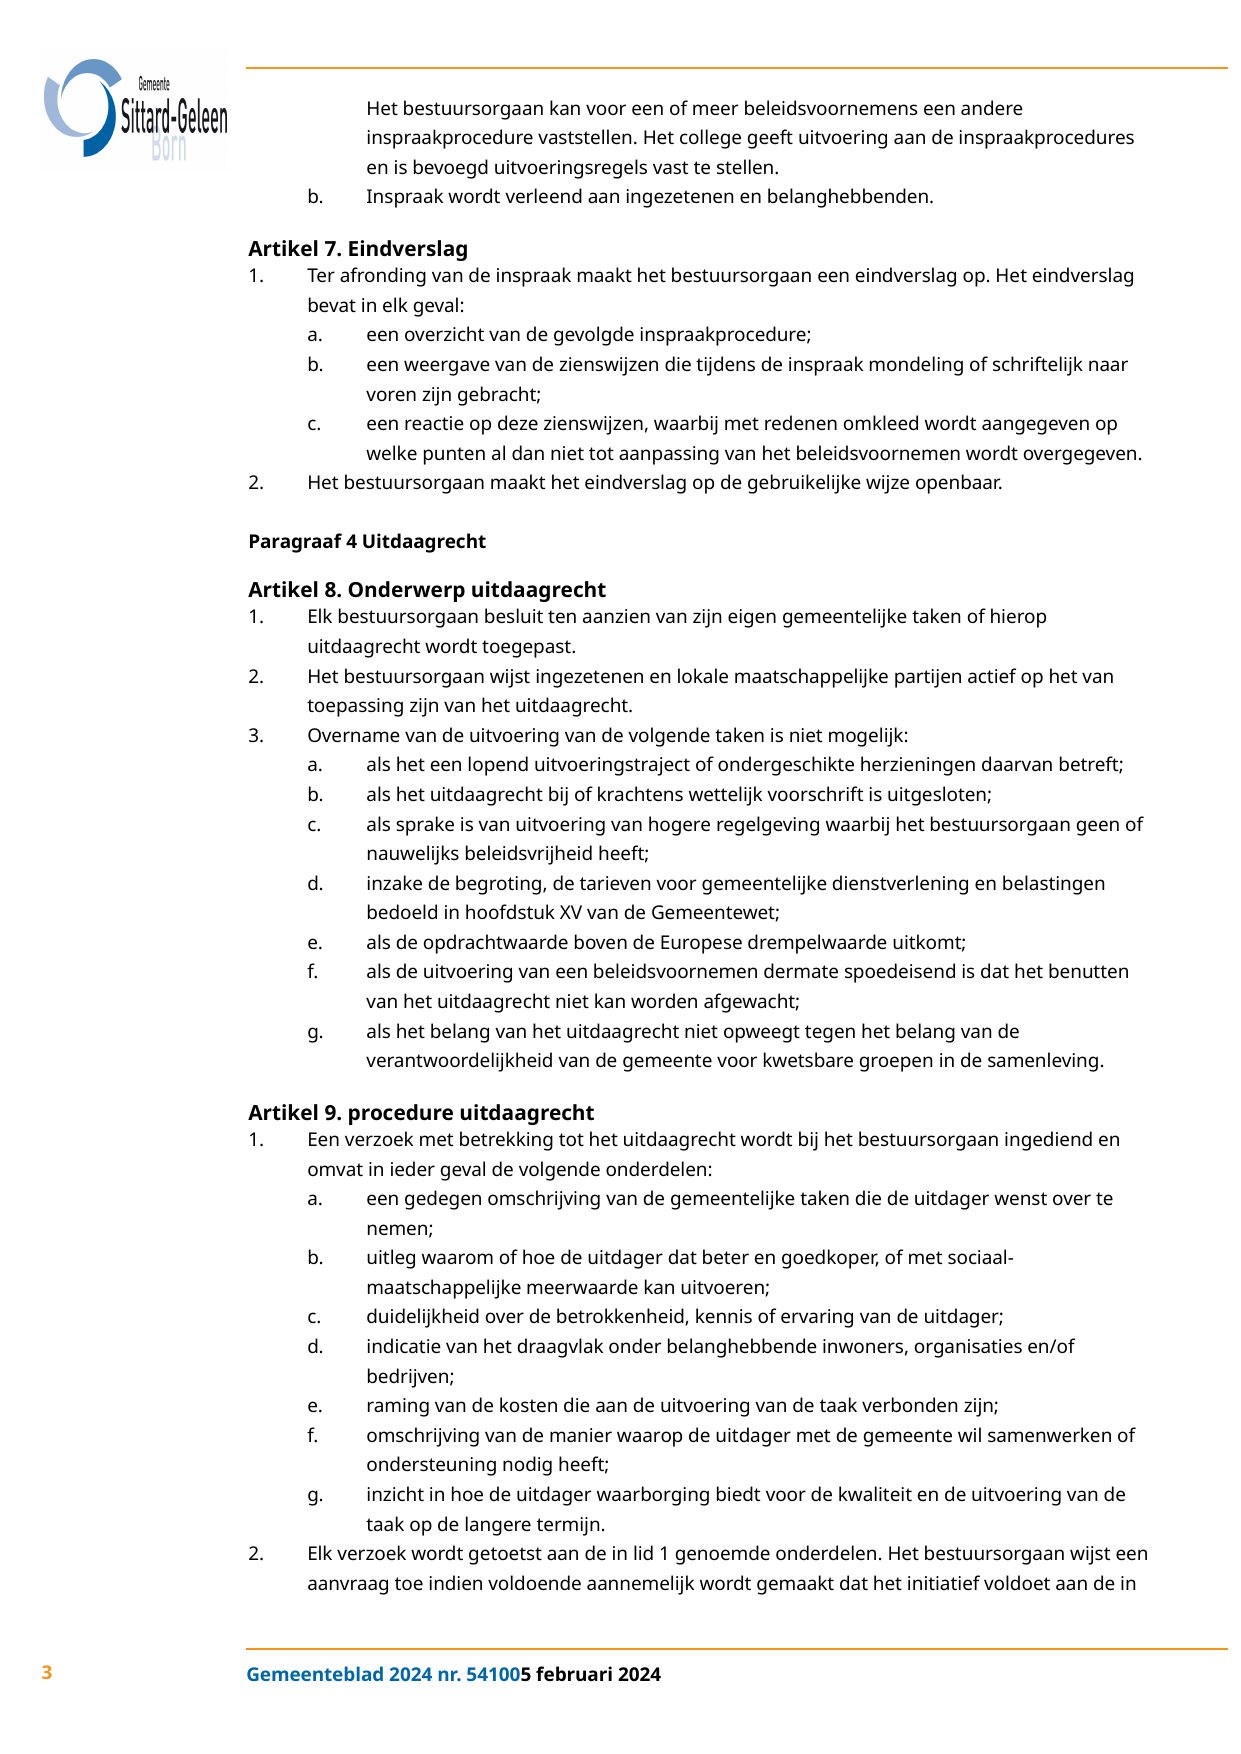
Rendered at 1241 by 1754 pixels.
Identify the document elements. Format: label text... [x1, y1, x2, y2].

list als sprake is van uitvoering van hogere regelgeving waarbij het bestuursorgaan geen of nauwelijks beleidsvrijheid heeft; [307, 811, 1152, 866]
list inzicht in hoe de uitdager waarborging biedt voor de kwaliteit en de uitvoering van de taak op de langere termijn. [307, 1481, 1152, 1537]
list inzake de begroting, de tarieven voor gemeentelijke dienstverlening en belastingen bedoeld in hoofdstuk XV van de Gemeentewet; [307, 870, 1152, 925]
list als de opdrachtwaarde boven de Europese drempelwaarde uitkomt; [307, 929, 1152, 955]
list Ter afronding van de inspraak maakt het bestuursorgaan een eindverslag op. Het eindverslag bevat in elk geval: [248, 262, 1152, 318]
list als het een lopend uitvoeringstraject of ondergeschikte herzieningen daarvan betreft; [307, 752, 1152, 777]
picture [41, 47, 231, 172]
text Artikel 9. procedure uitdaagrecht [248, 1098, 1152, 1126]
list Het bestuursorgaan maakt het eindverslag op de gebruikelijke wijze openbaar. [248, 469, 1152, 495]
list een weergave van de zienswijzen die tijdens de inspraak mondeling of schriftelijk naar voren zijn gebracht; [307, 351, 1152, 406]
list duidelijkheid over de betrokkenheid, kennis of ervaring van de uitdager; [307, 1304, 1152, 1329]
list als het uitdaagrecht bij of krachtens wettelijk voorschrift is uitgesloten; [307, 781, 1152, 807]
list Elk verzoek wordt getoetst aan de in lid 1 genoemde onderdelen. Het bestuursorgaan wijst een aanvraag toe indien voldoende aannemelijk wordt gemaakt dat het initiatief voldoet aan de in [248, 1540, 1152, 1596]
list Een verzoek met betrekking tot het uitdaagrecht wordt bij het bestuursorgaan ingediend en omvat in ieder geval de volgende onderdelen: [248, 1126, 1152, 1182]
list Elk bestuursorgaan besluit ten aanzien van zijn eigen gemeentelijke taken of hierop uitdaagrecht wordt toegepast. [248, 604, 1152, 659]
list raming van de kosten die aan de uitvoering van de taak verbonden zijn; [307, 1392, 1152, 1418]
list als het belang van het uitdaagrecht niet opweegt tegen het belang van de verantwoordelijkheid van de gemeente voor kwetsbare groepen in de samenleving. [307, 1018, 1152, 1073]
list een overzicht van de gevolgde inspraakprocedure; [307, 322, 1152, 347]
text Artikel 7. Eindverslag [248, 234, 1152, 262]
text Paragraaf 4 Uitdaagrecht [248, 529, 1152, 554]
list een reactie op deze zienswijzen, waarbij met redenen omkleed wordt aangegeven op welke punten al dan niet tot aanpassing van het beleidsvoornemen wordt overgegeven. [307, 410, 1152, 466]
list een gedegen omschrijving van de gemeentelijke taken die de uitdager wenst over te nemen; [307, 1185, 1152, 1241]
list Overname van de uitvoering van de volgende taken is niet mogelijk: [248, 722, 1152, 748]
list uitleg waarom of hoe de uitdager dat beter en goedkoper, of met sociaal-maatschappelijke meerwaarde kan uitvoeren; [307, 1244, 1152, 1300]
list Het bestuursorgaan kan voor een of meer beleidsvoornemens een andere inspraakprocedure vaststellen. Het college geeft uitvoering aan de inspraakprocedures en is bevoegd uitvoeringsregels vast te stellen. [307, 95, 1152, 180]
list als de uitvoering van een beleidsvoornemen dermate spoedeisend is dat het benutten van het uitdaagrecht niet kan worden afgewacht; [307, 959, 1152, 1014]
list indicatie van het draagvlak onder belanghebbende inwoners, organisaties en/of bedrijven; [307, 1333, 1152, 1389]
list Het bestuursorgaan wijst ingezetenen en lokale maatschappelijke partijen actief op het van toepassing zijn van het uitdaagrecht. [248, 663, 1152, 718]
list omschrijving van de manier waarop de uitdager met de gemeente wil samenwerken of ondersteuning nodig heeft; [307, 1422, 1152, 1477]
list Inspraak wordt verleend aan ingezetenen en belanghebbenden. [307, 183, 1152, 209]
text Artikel 8. Onderwerp uitdaagrecht [248, 575, 1152, 604]
